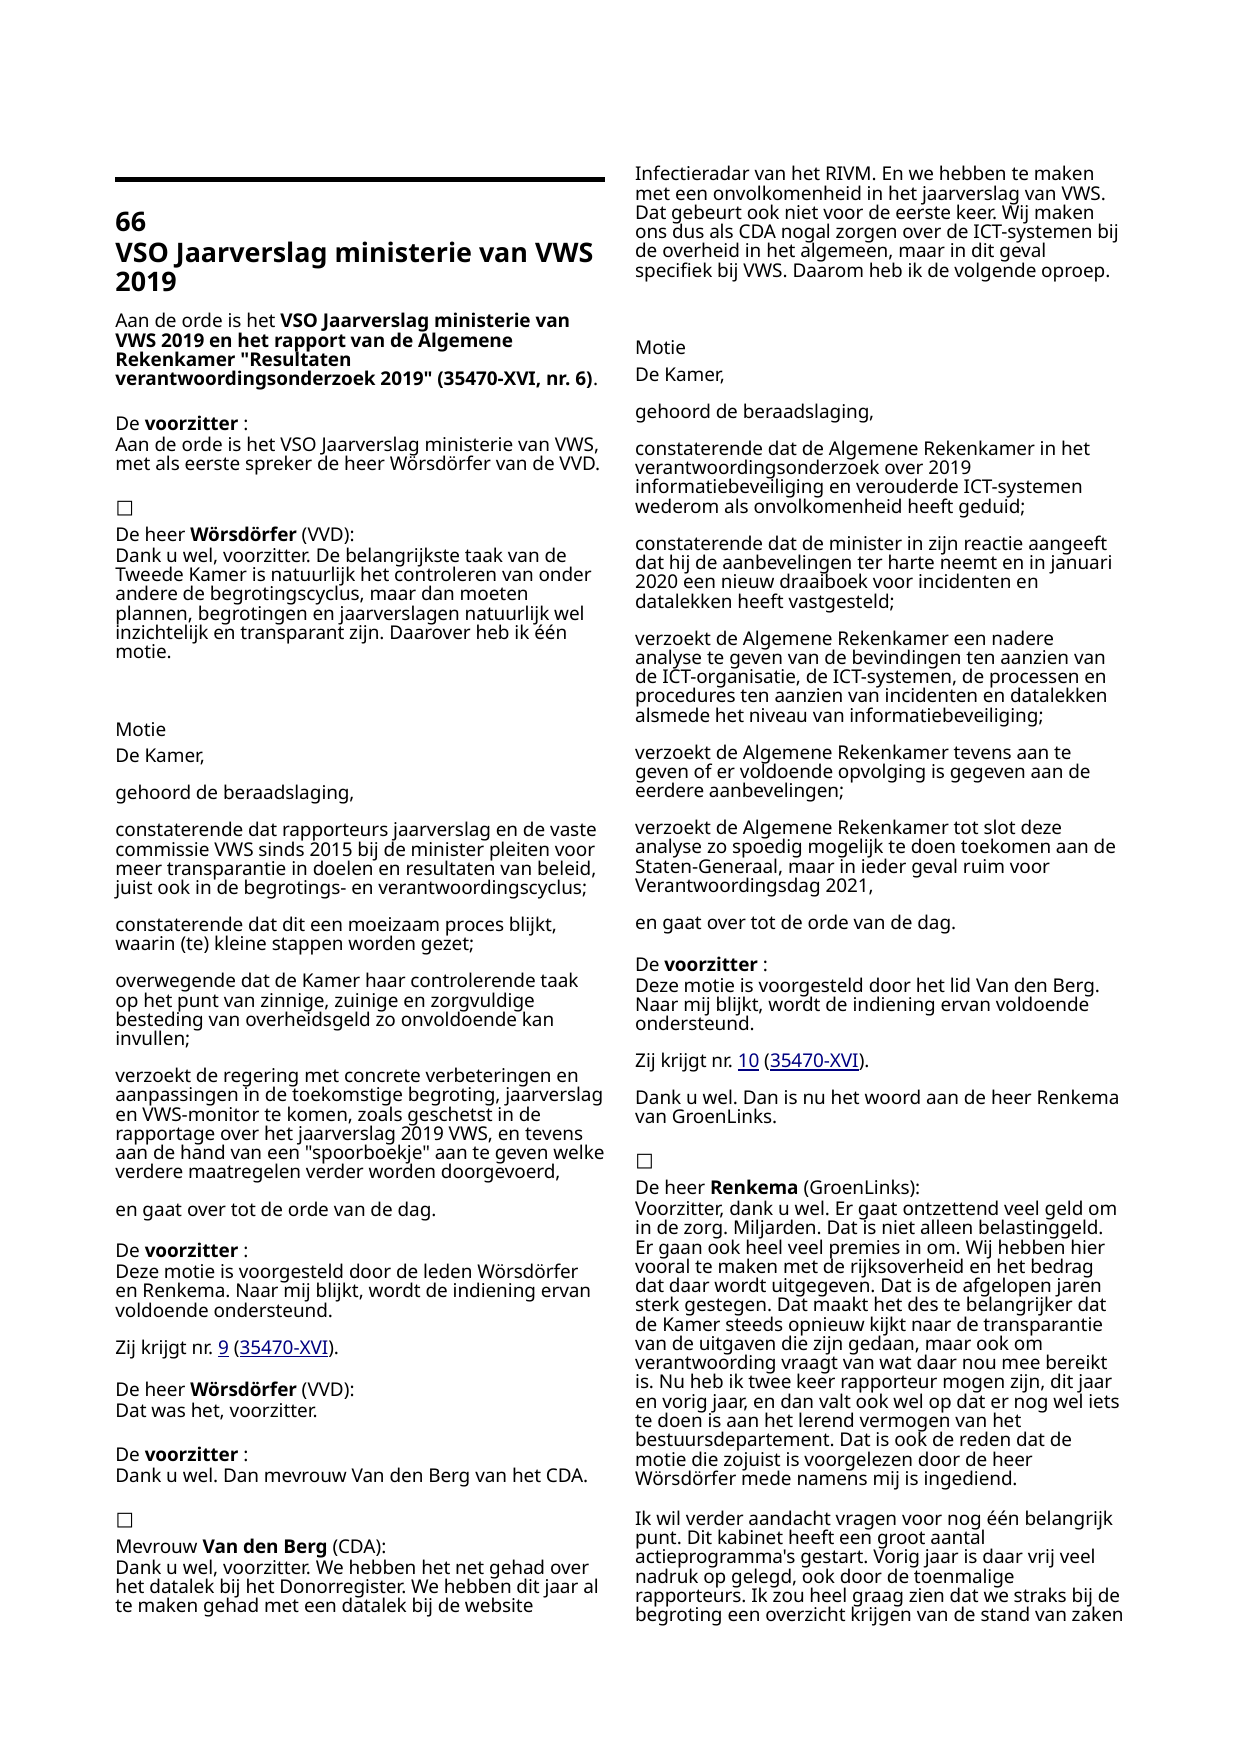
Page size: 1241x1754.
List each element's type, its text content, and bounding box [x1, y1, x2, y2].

text Deze motie is voorgesteld door de leden Wörsdörfer en Renkema. Naar mij blijkt, wordt de indiening ervan voldoende ondersteund. [115, 1263, 605, 1321]
text constaterende dat dit een moeizaam proces blijkt, waarin (te) kleine stappen worden gezet; [115, 916, 605, 955]
text Zij krijgt nr. 10 (35470-XVI). [635, 1052, 1125, 1071]
text Zij krijgt nr. 9 (35470-XVI). [115, 1339, 605, 1358]
text verzoekt de Algemene Rekenkamer tot slot deze analyse zo spoedig mogelijk te doen toekomen aan de Staten-Generaal, maar in ieder geval ruim voor Verantwoordingsdag 2021, [635, 819, 1125, 896]
text constaterende dat de Algemene Rekenkamer in het verantwoordingsonderzoek over 2019 informatiebeveiliging en verouderde ICT-systemen wederom als onvolkomenheid heeft geduid; [635, 440, 1125, 517]
text Voorzitter, dank u wel. Er gaat ontzettend veel geld om in de zorg. Miljarden. Dat is niet alleen belastinggeld. Er gaan ook heel veel premies in om. Wij hebben hier vooral te maken met de rijksoverheid en het bedrag dat daar wordt uitgegeven. Dat is de afgelopen jaren sterk gestegen. Dat maakt het des te belangrijker dat de Kamer steeds opnieuw kijkt naar de transparantie van de uitgaven die zijn gedaan, maar ook om verantwoording vraagt van wat daar nou mee bereikt is. Nu heb ik twee keer rapporteur mogen zijn, dit jaar en vorig jaar, en dan valt ook wel op dat er nog wel iets te doen is aan het lerend vermogen van het bestuursdepartement. Dat is ook de reden dat de motie die zojuist is voorgelezen door de heer Wörsdörfer mede namens mij is ingediend. [635, 1200, 1125, 1489]
text Aan de orde is het VSO Jaarverslag ministerie van VWS, met als eerste spreker de heer Wörsdörfer van de VVD. [115, 436, 605, 474]
text Dank u wel. Dan mevrouw Van den Berg van het CDA. [115, 1467, 605, 1487]
text De voorzitter : [115, 1442, 605, 1467]
text gehoord de beraadslaging, [115, 784, 605, 804]
text Aan de orde is het VSO Jaarverslag ministerie van VWS 2019 en het rapport van de Algemene Rekenkamer "Resultaten verantwoordingsonderzoek 2019" (35470-XVI, nr. 6). [115, 312, 605, 389]
text constaterende dat rapporteurs jaarverslag en de vaste commissie VWS sinds 2015 bij de minister pleiten voor meer transparantie in doelen en resultaten van beleid, juist ook in de begrotings- en verantwoordingscyclus; [115, 821, 605, 898]
text Dank u wel, voorzitter. We hebben het net gehad over het datalek bij het Donorregister. We hebben dit jaar al te maken gehad met een datalek bij de website [115, 1559, 605, 1617]
text verzoekt de Algemene Rekenkamer tevens aan te geven of er voldoende opvolging is gegeven aan de eerdere aanbevelingen; [635, 744, 1125, 801]
text De heer Wörsdörfer (VVD): [115, 521, 605, 547]
text De voorzitter : [115, 1237, 605, 1263]
text verzoekt de Algemene Rekenkamer een nadere analyse te geven van de bevindingen ten aanzien van de ICT-organisatie, de ICT-systemen, de processen en procedures ten aanzien van incidenten en datalekken alsmede het niveau van informatiebeveiliging; [635, 629, 1125, 726]
text Deze motie is voorgesteld door het lid Van den Berg. Naar mij blijkt, wordt de indiening ervan voldoende ondersteund. [635, 977, 1125, 1034]
text ⬜ [115, 495, 605, 521]
text en gaat over tot de orde van de dag. [115, 1201, 605, 1220]
text Dank u wel. Dan is nu het woord aan de heer Renkema van GroenLinks. [635, 1089, 1125, 1128]
text Dank u wel, voorzitter. De belangrijkste taak van de Tweede Kamer is natuurlijk het controleren van onder andere de begrotingscyclus, maar dan moeten plannen, begrotingen en jaarverslagen natuurlijk wel inzichtelijk en transparant zijn. Daarover heb ik één motie. [115, 547, 605, 662]
text ⬜ [635, 1149, 1125, 1174]
text verzoekt de regering met concrete verbeteringen en aanpassingen in de toekomstige begroting, jaarverslag en VWS-monitor te komen, zoals geschetst in de rapportage over het jaarverslag 2019 VWS, en tevens aan de hand van een "spoorboekje" aan te geven welke verdere maatregelen verder worden doorgevoerd, [115, 1067, 605, 1183]
text VSO Jaarverslag ministerie van VWS 2019 [115, 239, 605, 312]
text Mevrouw Van den Berg (CDA): [115, 1533, 605, 1559]
text overwegende dat de Kamer haar controlerende taak op het punt van zinnige, zuinige en zorgvuldige besteding van overheidsgeld zo onvoldoende kan invullen; [115, 972, 605, 1049]
text Motie [635, 334, 1125, 360]
text gehoord de beraadslaging, [635, 403, 1125, 422]
text Dat was het, voorzitter. [115, 1402, 605, 1421]
text De Kamer, [635, 366, 1125, 385]
text De voorzitter : [635, 951, 1125, 977]
text Ik wil verder aandacht vragen voor nog één belangrijk punt. Dit kabinet heeft een groot aantal actieprogramma's gestart. Vorig jaar is daar vrij veel nadruk op gelegd, ook door de toenmalige rapporteurs. Ik zou heel graag zien dat we straks bij de begroting een overzicht krijgen van de stand van zaken [635, 1510, 1125, 1626]
text De Kamer, [115, 747, 605, 767]
text De heer Wörsdörfer (VVD): [115, 1376, 605, 1402]
text Motie [115, 716, 605, 741]
text ⬜ [115, 1507, 605, 1533]
text Infectieradar van het RIVM. En we hebben te maken met een onvolkomenheid in het jaarverslag van VWS. Dat gebeurt ook niet voor de eerste keer. Wij maken ons dus als CDA nogal zorgen over de ICT-systemen bij de overheid in het algemeen, maar in dit geval specifiek bij VWS. Daarom heb ik de volgende oproep. [635, 165, 1125, 281]
text 66 [115, 203, 605, 239]
text en gaat over tot de orde van de dag. [635, 914, 1125, 933]
text De voorzitter : [115, 410, 605, 436]
text De heer Renkema (GroenLinks): [635, 1174, 1125, 1200]
text constaterende dat de minister in zijn reactie aangeeft dat hij de aanbevelingen ter harte neemt en in januari 2020 een nieuw draaiboek voor incidenten en datalekken heeft vastgesteld; [635, 535, 1125, 612]
